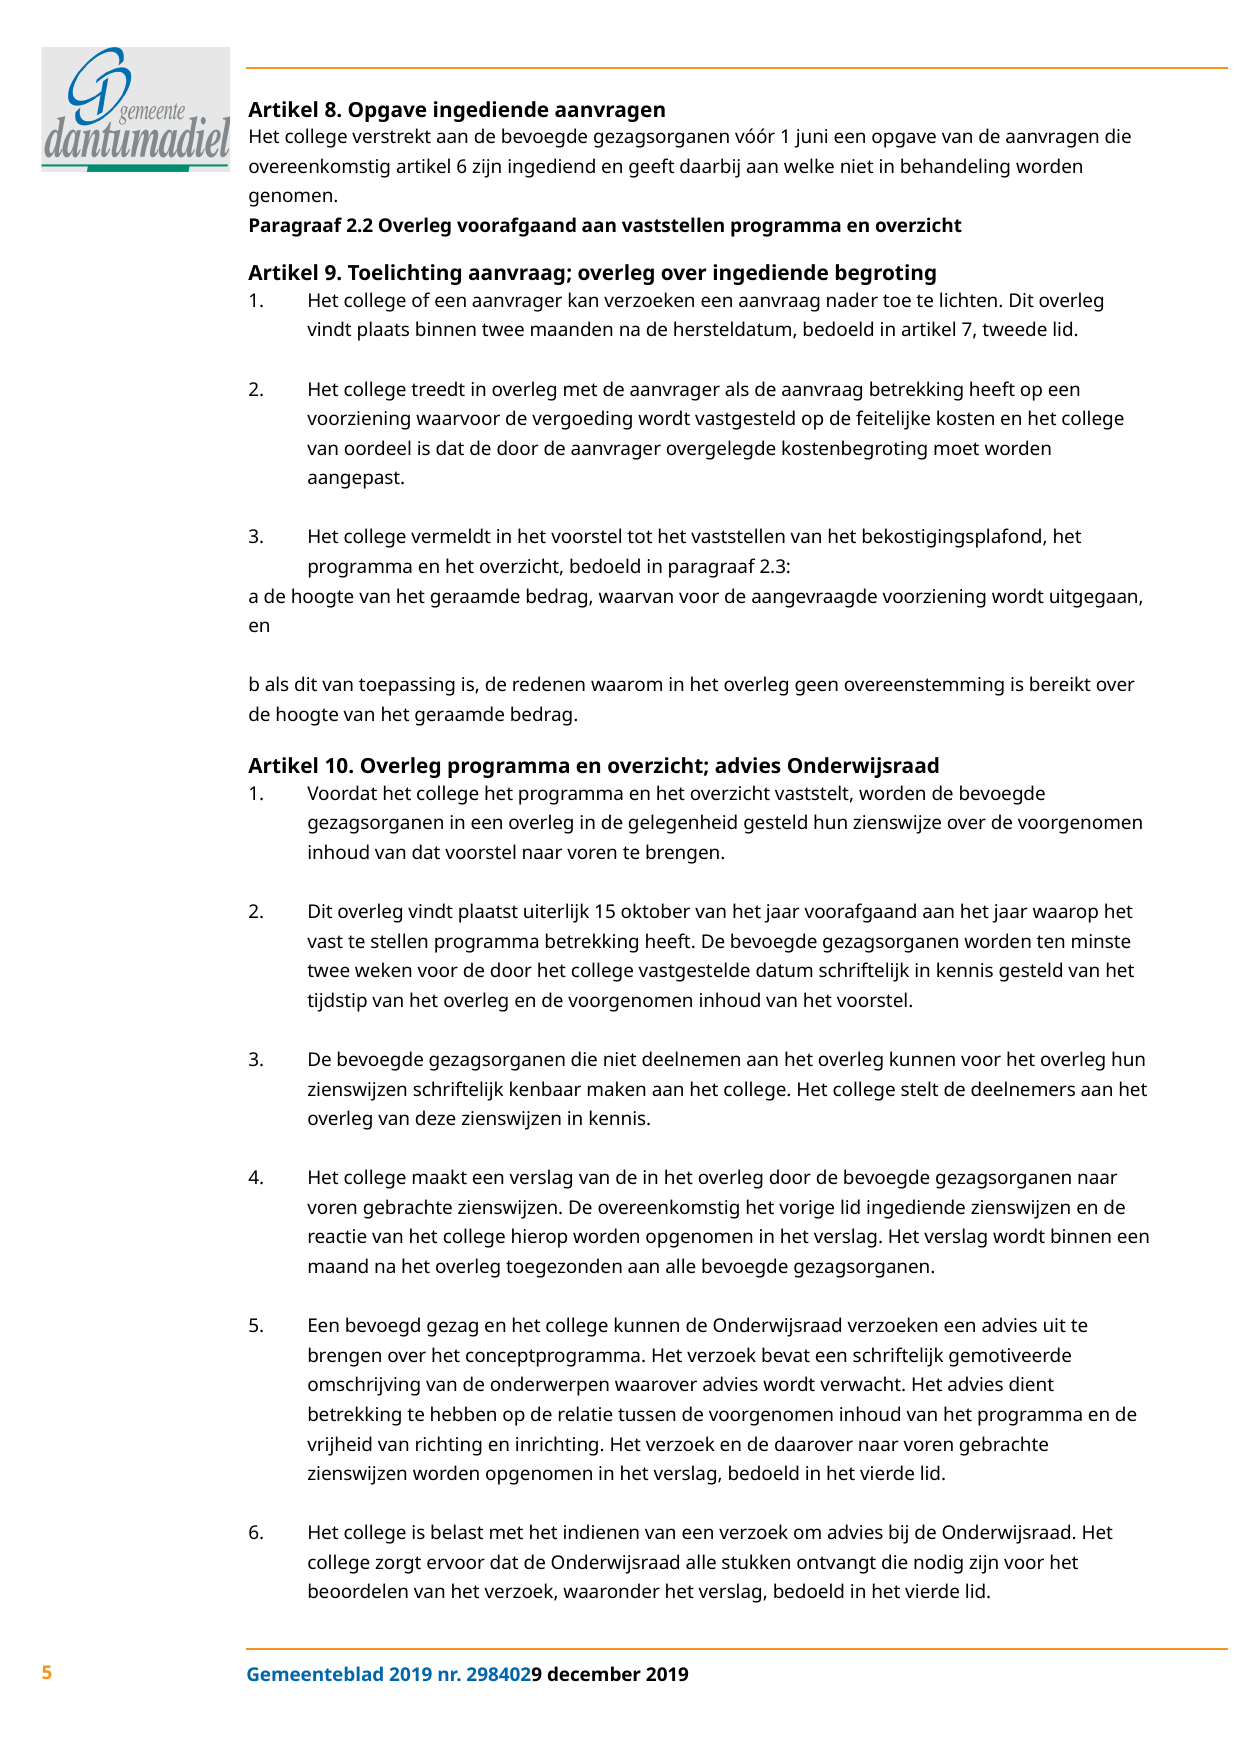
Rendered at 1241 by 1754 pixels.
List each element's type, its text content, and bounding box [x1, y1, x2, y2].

list Het college treedt in overleg met de aanvrager als de aanvraag betrekking heeft op een voorziening waarvoor de vergoeding wordt vastgesteld op de feitelijke kosten en het college van oordeel is dat de door de aanvrager overgelegde kostenbegroting moet worden aangepast. [248, 376, 1152, 490]
picture [41, 47, 231, 172]
text Artikel 10. Overleg programma en overzicht; advies Onderwijsraad [248, 752, 1152, 780]
list Het college of een aanvrager kan verzoeken een aanvraag nader toe te lichten. Dit overleg vindt plaats binnen twee maanden na de hersteldatum, bedoeld in artikel 7, tweede lid. [248, 287, 1152, 342]
text Paragraaf 2.2 Overleg voorafgaand aan vaststellen programma en overzicht [248, 212, 1152, 238]
text Het college verstrekt aan de bevoegde gezagsorganen vóór 1 juni een opgave van de aanvragen die overeenkomstig artikel 6 zijn ingediend en geeft daarbij aan welke niet in behandeling worden genomen. [248, 123, 1152, 208]
text Artikel 8. Opgave ingediende aanvragen [248, 95, 1152, 123]
text b als dit van toepassing is, de redenen waarom in het overleg geen overeenstemming is bereikt over de hoogte van het geraamde bedrag. [248, 672, 1152, 727]
list Een bevoegd gezag en het college kunnen de Onderwijsraad verzoeken een advies uit te brengen over het conceptprogramma. Het verzoek bevat een schriftelijk gemotiveerde omschrijving van de onderwerpen waarover advies wordt verwacht. Het advies dient betrekking te hebben op de relatie tussen de voorgenomen inhoud van het programma en de vrijheid van richting en inrichting. Het verzoek en de daarover naar voren gebrachte zienswijzen worden opgenomen in het verslag, bedoeld in het vierde lid. [248, 1312, 1152, 1486]
list Dit overleg vindt plaatst uiterlijk 15 oktober van het jaar voorafgaand aan het jaar waarop het vast te stellen programma betrekking heeft. De bevoegde gezagsorganen worden ten minste twee weken voor de door het college vastgestelde datum schriftelijk in kennis gesteld van het tijdstip van het overleg en de voorgenomen inhoud van het voorstel. [248, 898, 1152, 1013]
text a de hoogte van het geraamde bedrag, waarvan voor de aangevraagde voorziening wordt uitgegaan, en [248, 583, 1152, 638]
list Het college is belast met het indienen van een verzoek om advies bij de Onderwijsraad. Het college zorgt ervoor dat de Onderwijsraad alle stukken ontvangt die nodig zijn voor het beoordelen van het verzoek, waaronder het verslag, bedoeld in het vierde lid. [248, 1519, 1152, 1604]
text Artikel 9. Toelichting aanvraag; overleg over ingediende begroting [248, 258, 1152, 287]
list Voordat het college het programma en het overzicht vaststelt, worden de bevoegde gezagsorganen in een overleg in de gelegenheid gesteld hun zienswijze over de voorgenomen inhoud van dat voorstel naar voren te brengen. [248, 780, 1152, 865]
list Het college maakt een verslag van de in het overleg door de bevoegde gezagsorganen naar voren gebrachte zienswijzen. De overeenkomstig het vorige lid ingediende zienswijzen en de reactie van het college hierop worden opgenomen in het verslag. Het verslag wordt binnen een maand na het overleg toegezonden aan alle bevoegde gezagsorganen. [248, 1164, 1152, 1279]
list De bevoegde gezagsorganen die niet deelnemen aan het overleg kunnen voor het overleg hun zienswijzen schriftelijk kenbaar maken aan het college. Het college stelt de deelnemers aan het overleg van deze zienswijzen in kennis. [248, 1046, 1152, 1131]
list Het college vermeldt in het voorstel tot het vaststellen van het bekostigingsplafond, het programma en het overzicht, bedoeld in paragraaf 2.3: [248, 524, 1152, 579]
